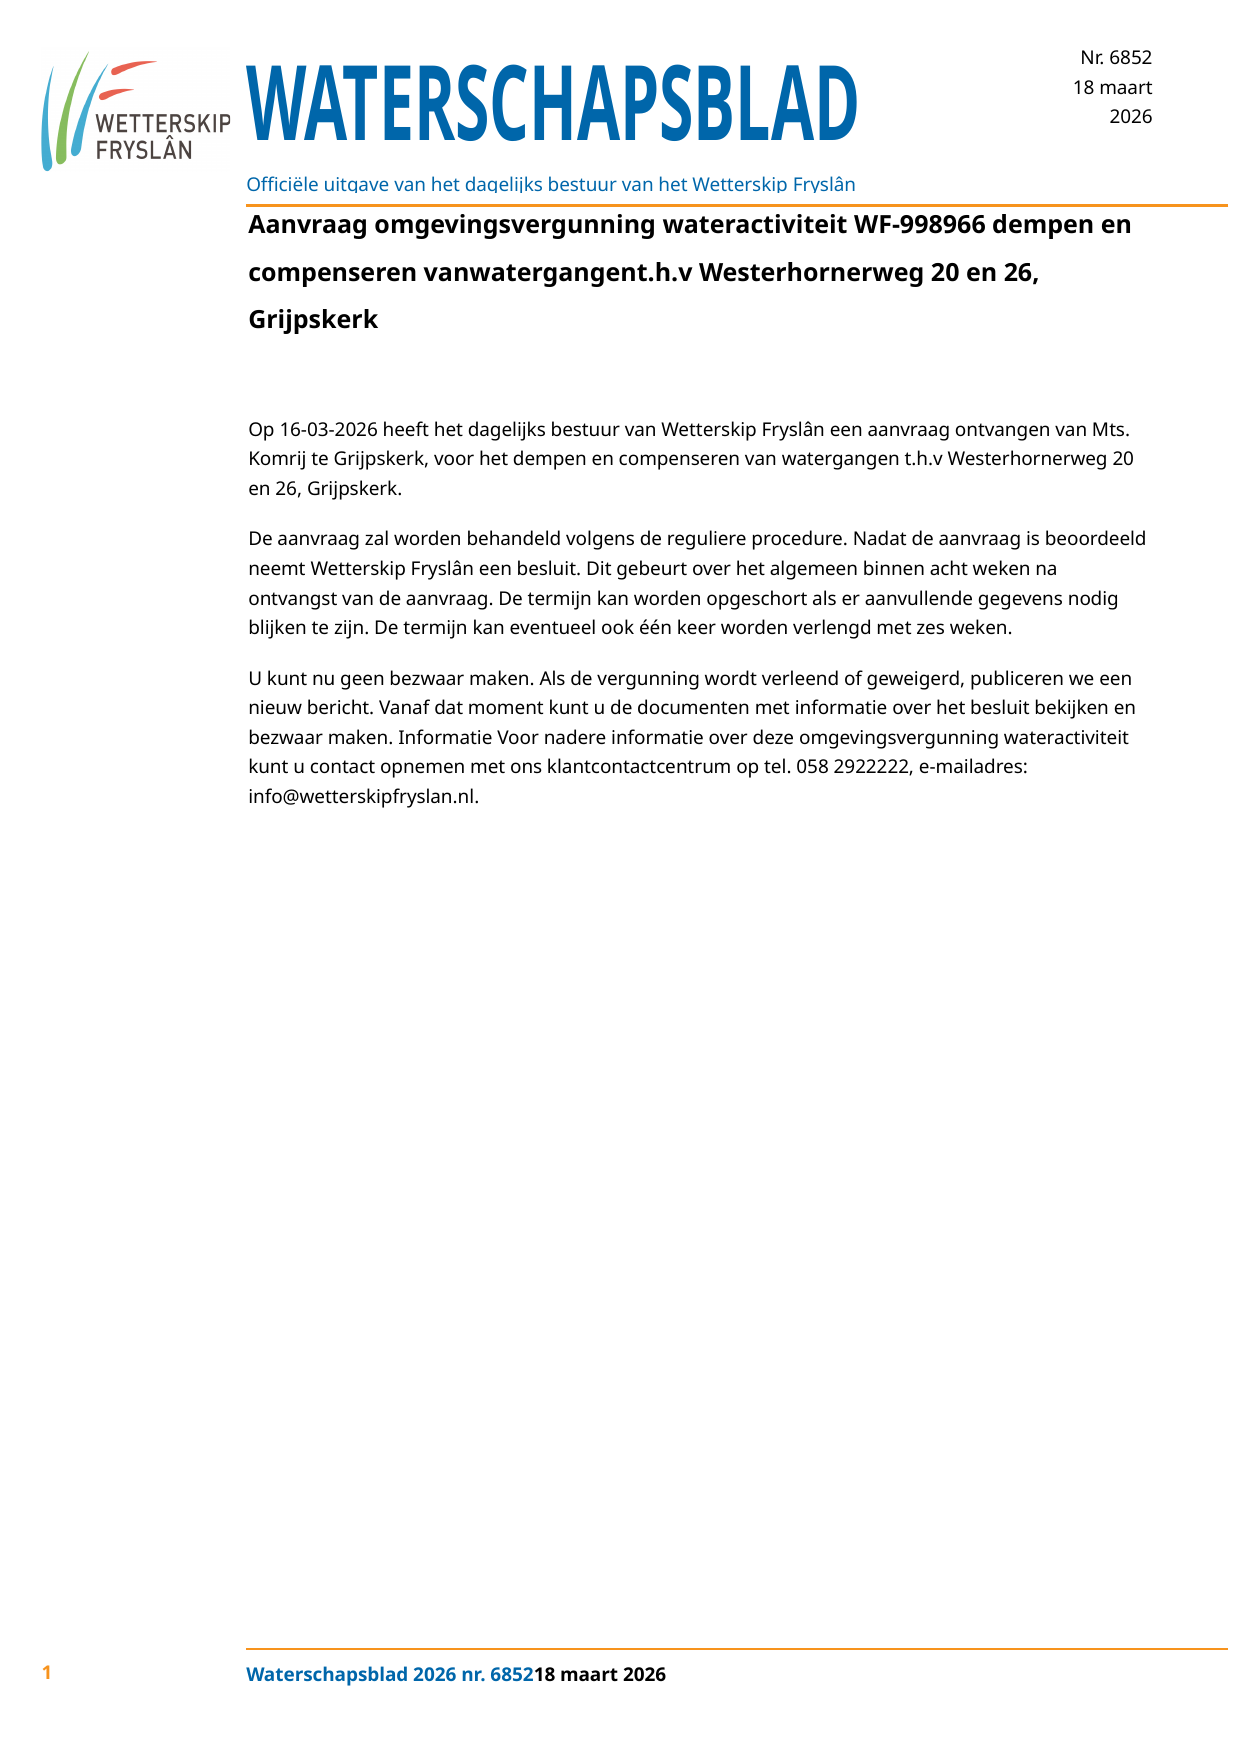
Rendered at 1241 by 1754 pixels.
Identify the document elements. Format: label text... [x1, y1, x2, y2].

text U kunt nu geen bezwaar maken. Als de vergunning wordt verleend of geweigerd, publiceren we een nieuw bericht. Vanaf dat moment kunt u de documenten met informatie over het besluit bekijken en bezwaar maken. Informatie Voor nadere informatie over deze omgevingsvergunning wateractiviteit kunt u contact opnemen met ons klantcontactcentrum op tel. 058 2922222, e-mailadres: info@wetterskipfryslan.nl. [248, 665, 1152, 809]
text De aanvraag zal worden behandeld volgens de reguliere procedure. Nadat de aanvraag is beoordeeld neemt Wetterskip Fryslân een besluit. Dit gebeurt over het algemeen binnen acht weken na ontvangst van de aanvraag. De termijn kan worden opgeschort als er aanvullende gegevens nodig blijken te zijn. De termijn kan eventueel ook één keer worden verlengd met zes weken. [248, 526, 1152, 640]
text Aanvraag omgevingsvergunning wateractiviteit WF-998966 dempen en compenseren vanwatergangent.h.v Westerhornerweg 20 en 26, Grijpskerk [248, 207, 1152, 336]
picture [41, 47, 231, 172]
text Op 16-03-2026 heeft het dagelijks bestuur van Wetterskip Fryslân een aanvraag ontvangen van Mts. Komrij te Grijpskerk, voor het dempen en compenseren van watergangen t.h.v Westerhornerweg 20 en 26, Grijpskerk. [248, 416, 1152, 501]
